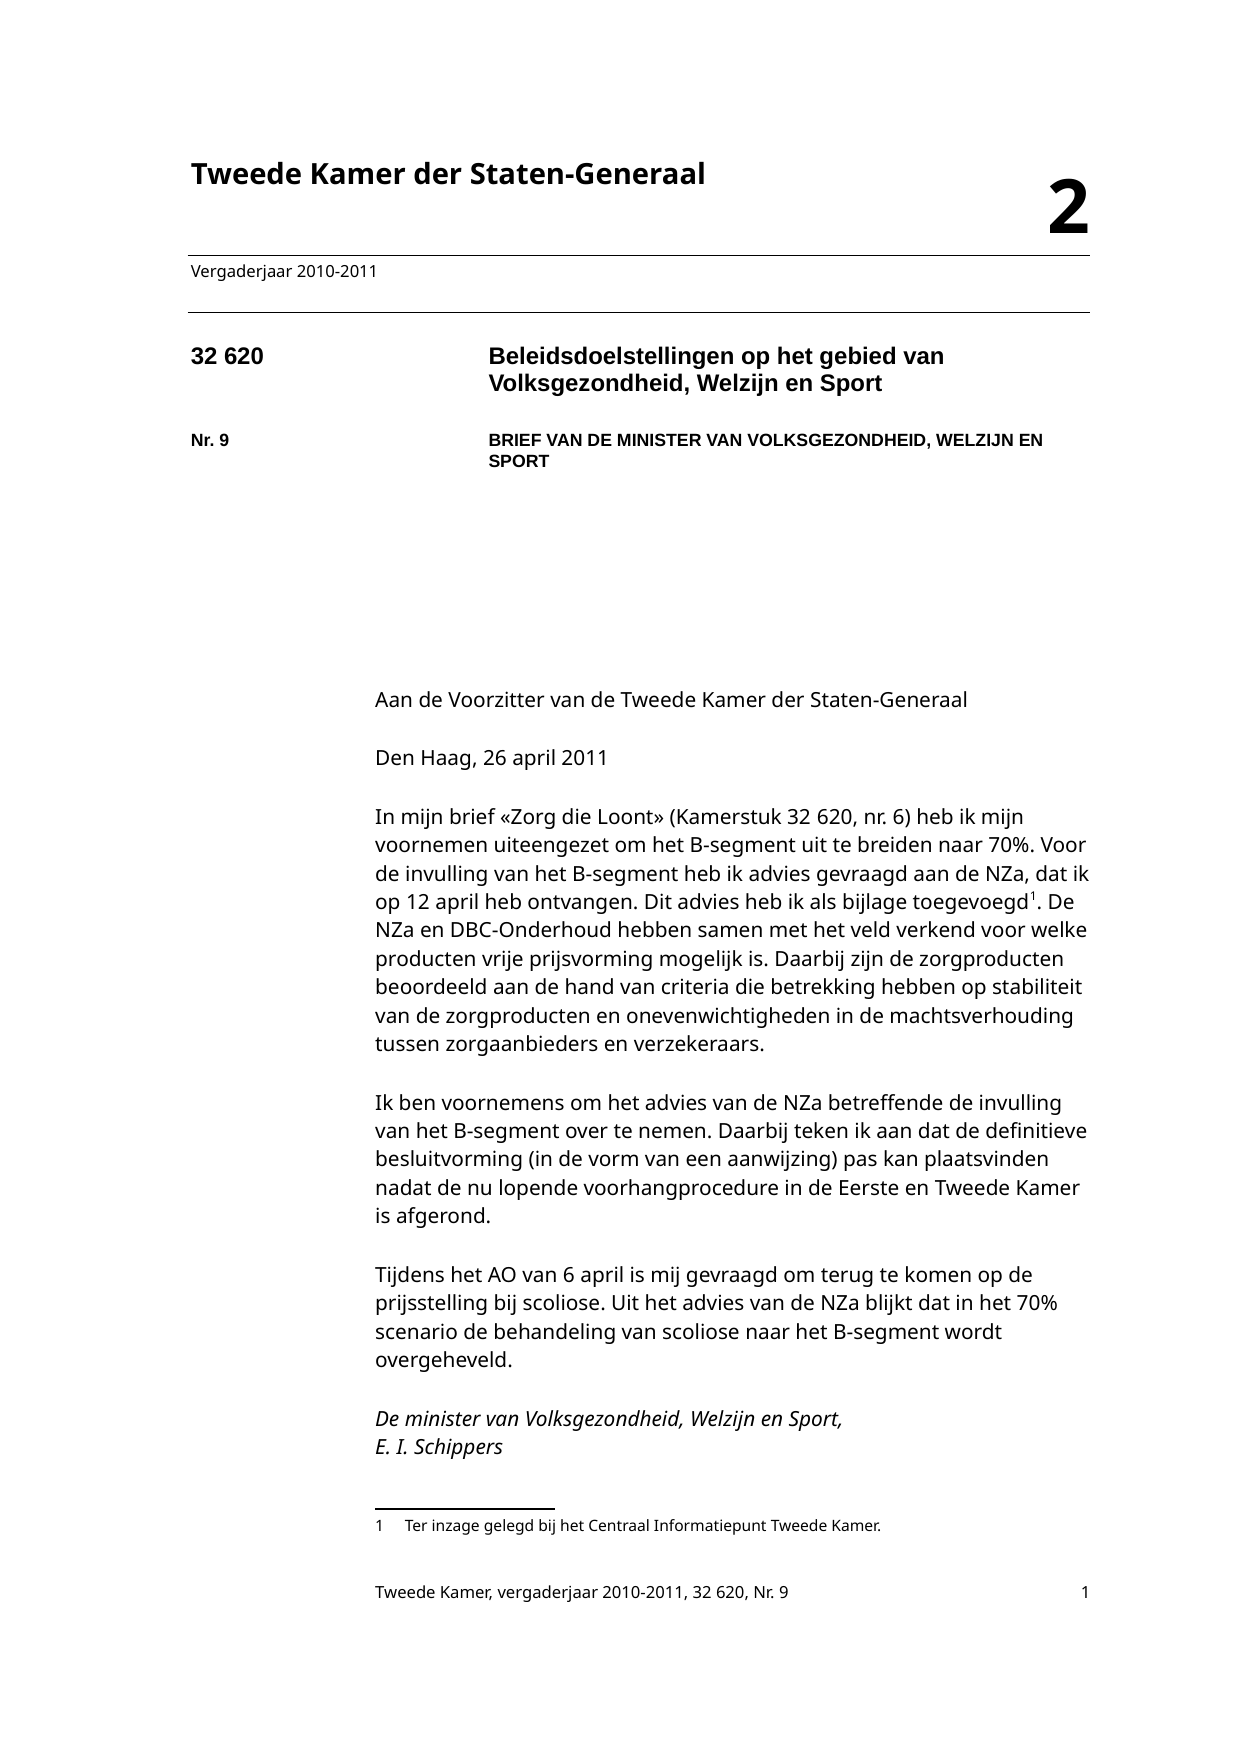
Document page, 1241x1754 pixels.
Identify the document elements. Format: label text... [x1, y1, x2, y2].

table_cell Vergaderjaar 2010-2011 [188, 256, 485, 312]
text Den Haag, 26 april 2011 [375, 743, 1090, 772]
text De minister van Volksgezondheid, Welzijn en Sport, [375, 1404, 1090, 1432]
table_cell Nr. 9 [188, 427, 485, 566]
table_cell BRIEF VAN DE MINISTER VAN VOLKSGEZONDHEID, WELZIJN EN SPORT [485, 427, 1090, 566]
text E. I. Schippers [375, 1432, 1090, 1461]
table_cell [485, 256, 1090, 312]
text Ter inzage gelegd bij het Centraal Informatiepunt Tweede Kamer. [375, 1508, 1090, 1536]
text In mijn brief «Zorg die Loont» (Kamerstuk 32 620, nr. 6) heb ik mijn voornemen uiteengezet om het B-segment uit te breiden naar 70%. Voor de invulling van het B-segment heb ik advies gevraagd aan de NZa, dat ik op 12 april heb ontvangen. Dit advies heb ik als bijlage toegevoegd. De NZa en DBC-Onderhoud hebben samen met het veld verkend voor welke producten vrije prijsvorming mogelijk is. Daarbij zijn de zorgproducten beoordeeld aan de hand van criteria die betrekking hebben op stabiliteit van de zorgproducten en onevenwichtigheden in de machtsverhouding tussen zorgaanbieders en verzekeraars. [375, 802, 1090, 1058]
text Tijdens het AO van 6 april is mij gevraagd om terug te komen op de prijsstelling bij scoliose. Uit het advies van de NZa blijkt dat in het 70% scenario de behandeling van scoliose naar het B-segment wordt overgeheveld. [375, 1260, 1090, 1374]
table_cell Beleidsdoelstellingen op het gebied van Volksgezondheid, Welzijn en Sport [485, 339, 1090, 427]
table_header Tweede Kamer der Staten-Generaal [188, 150, 909, 255]
table_cell [188, 313, 485, 339]
table_cell 32 620 [188, 339, 485, 427]
table_cell [485, 313, 1090, 339]
text Ik ben voornemens om het advies van de NZa betreffende de invulling van het B-segment over te nemen. Daarbij teken ik aan dat de definitieve besluitvorming (in de vorm van een aanwijzing) pas kan plaatsvinden nadat de nu lopende voorhangprocedure in de Eerste en Tweede Kamer is afgerond. [375, 1088, 1090, 1230]
table_header 2 [910, 150, 1090, 255]
text Aan de Voorzitter van de Tweede Kamer der Staten-Generaal [375, 685, 1090, 713]
